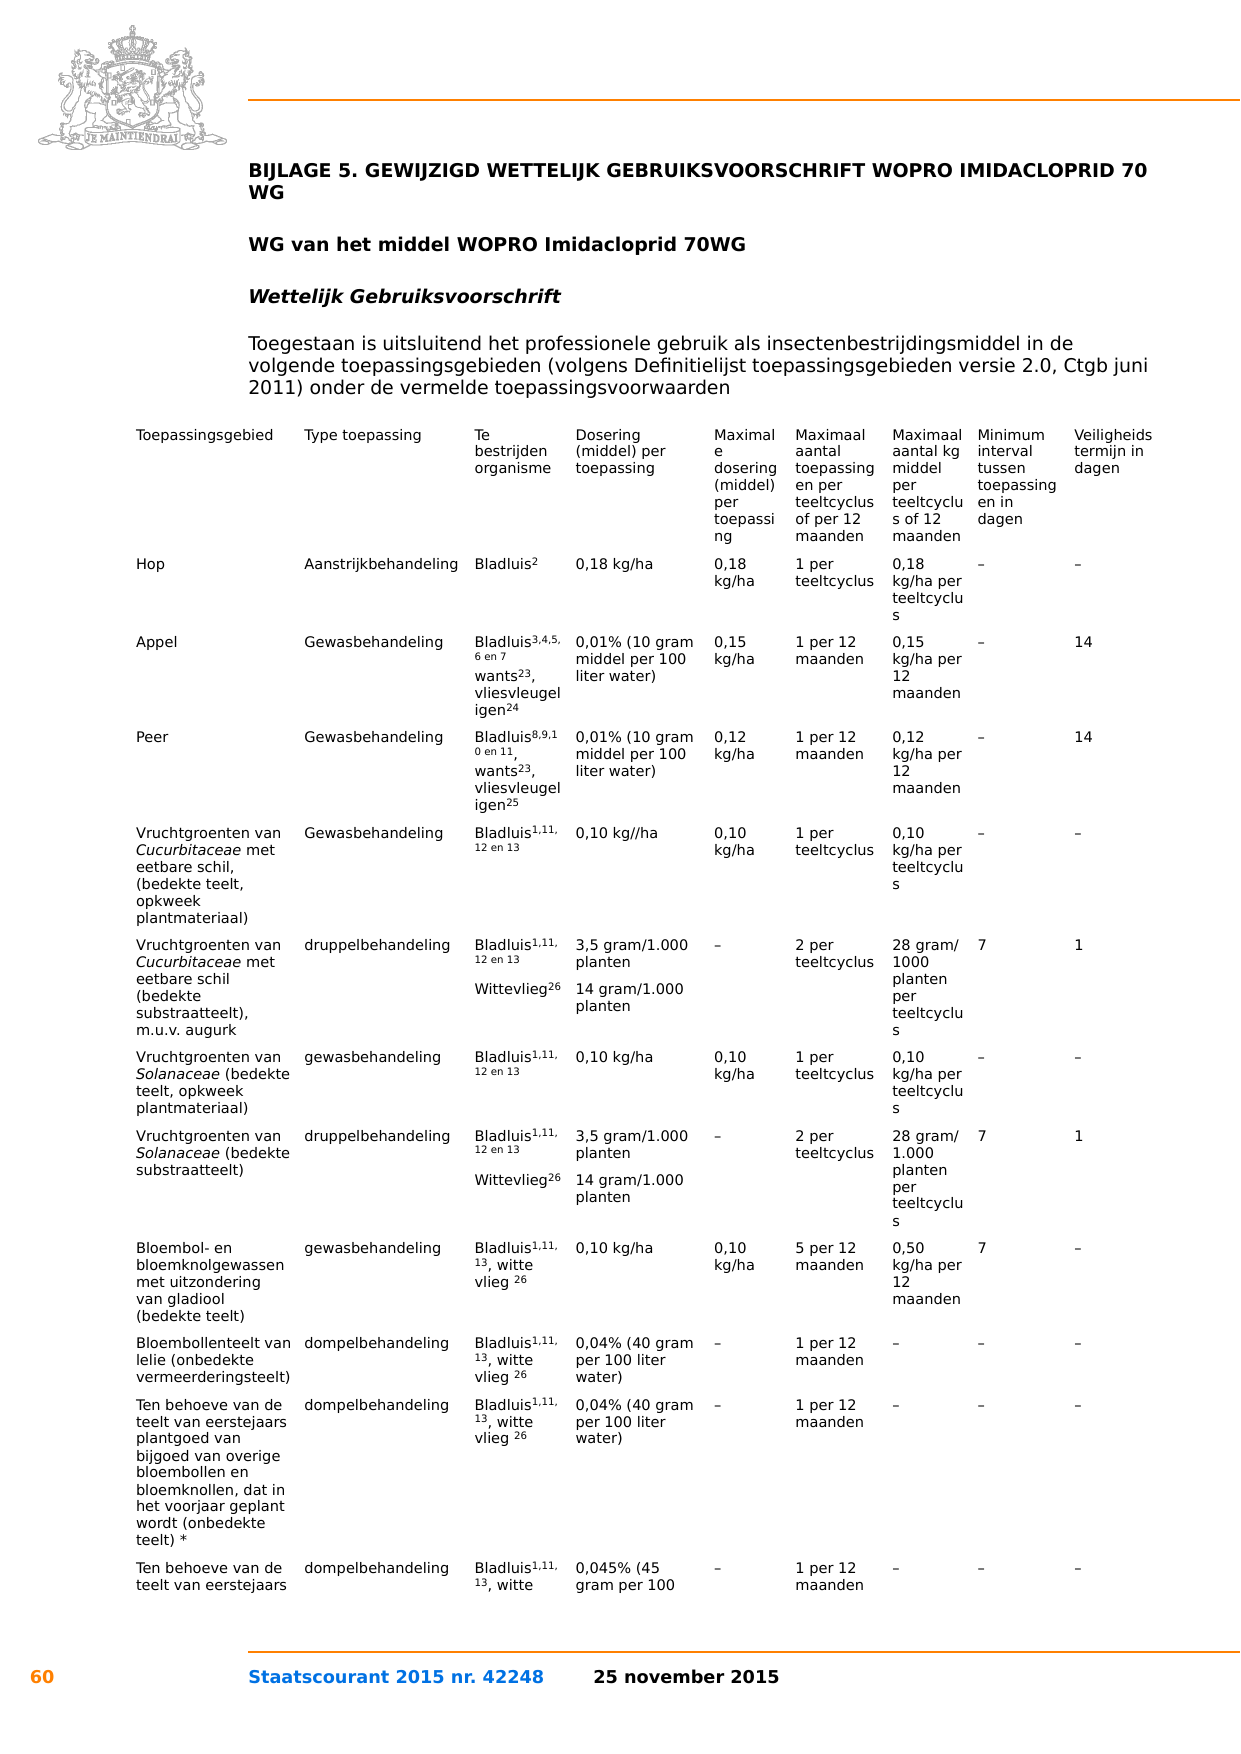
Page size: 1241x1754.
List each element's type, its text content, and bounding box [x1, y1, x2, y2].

table_cell 0,50 kg/ha per 12 maanden [887, 1235, 971, 1329]
table_cell 7 [972, 932, 1068, 1043]
table_cell Bladluis1,11,13, witte vlieg 26 [469, 1392, 569, 1554]
table_cell 0,10 kg//ha [570, 820, 707, 931]
table_cell gewasbehandeling [299, 1045, 468, 1122]
table_cell Wittevlieg26 [469, 1167, 569, 1234]
table_cell 1 [1069, 932, 1163, 1043]
table_cell dompelbehandeling [299, 1330, 468, 1391]
table_cell Gewasbehandeling [299, 629, 468, 723]
table_cell – [708, 1123, 789, 1234]
table_cell – [1069, 820, 1163, 931]
table_cell 1 per teeltcyclus [790, 1045, 886, 1122]
table_cell 2 per teeltcyclus [790, 1123, 886, 1234]
table_cell 0,18 kg/ha per teeltcyclus [887, 551, 971, 628]
table_cell Bladluis1,11,13, witte [469, 1555, 569, 1598]
table_cell 0,10 kg/ha [570, 1045, 707, 1122]
table_cell Vruchtgroenten van Solanaceae (bedekte teelt, opkweek plantmateriaal) [131, 1045, 298, 1122]
table_header Maximaal aantal kg middel per teeltcyclus of 12 maanden [887, 422, 971, 550]
table_header Maximaal aantal toepassingen per teeltcyclus of per 12 maanden [790, 422, 886, 550]
table_cell 0,04% (40 gram per 100 liter water) [570, 1392, 707, 1554]
table_header Dosering (middel) per toepassing [570, 422, 707, 550]
table_cell Peer [131, 725, 298, 819]
table_cell – [972, 629, 1068, 723]
table_cell Appel [131, 629, 298, 723]
table_cell 0,15 kg/ha per 12 maanden [887, 629, 971, 723]
table_cell – [972, 1330, 1068, 1391]
table_cell 7 [972, 1235, 1068, 1329]
picture [38, 25, 227, 150]
table_cell 0,10 kg/ha [708, 820, 789, 931]
table_cell 1 per 12 maanden [790, 1392, 886, 1554]
table_cell 28 gram/1.000 planten per teeltcyclus [887, 1123, 971, 1234]
table_cell 1 per 12 maanden [790, 1330, 886, 1391]
table_cell – [887, 1392, 971, 1554]
table_cell Bloembol- en bloemknolgewassen met uitzondering van gladiool (bedekte teelt) [131, 1235, 298, 1329]
table_cell 0,18 kg/ha [708, 551, 789, 628]
table_header Type toepassing [299, 422, 468, 550]
table_cell Wittevlieg26 [469, 977, 569, 1043]
table_cell 0,04% (40 gram per 100 liter water) [570, 1330, 707, 1391]
table_cell 0,10 kg/ha per teeltcyclus [887, 1045, 971, 1122]
table_header Toepassingsgebied [131, 422, 298, 550]
table_cell – [972, 820, 1068, 931]
table_cell – [708, 1330, 789, 1391]
table_cell Bladluis1,11,12 en 13 [469, 932, 569, 976]
table_cell – [1069, 1555, 1163, 1598]
table_cell – [972, 1392, 1068, 1554]
table_cell 1 per 12 maanden [790, 725, 886, 819]
table_cell druppelbehandeling [299, 932, 468, 1043]
subtitle WG van het middel WOPRO Imidacloprid 70WG [248, 234, 1163, 256]
table_cell gewasbehandeling [299, 1235, 468, 1329]
table_cell – [1069, 1045, 1163, 1122]
table_cell 14 [1069, 629, 1163, 723]
table_cell Bladluis1,11,12 en 13 [469, 820, 569, 931]
table_cell 14 [1069, 725, 1163, 819]
table_cell Bladluis8,9,10 en 11, wants23, vliesvleugeligen25 [469, 725, 569, 819]
table_cell 0,12 kg/ha per 12 maanden [887, 725, 971, 819]
table_cell Bloembollenteelt van lelie (onbedekte vermeerderingsteelt) [131, 1330, 298, 1391]
table_cell – [1069, 1235, 1163, 1329]
table_cell – [972, 1555, 1068, 1598]
table_cell Gewasbehandeling [299, 725, 468, 819]
table_cell – [1069, 551, 1163, 628]
table_cell 0,10 kg/ha per teeltcyclus [887, 820, 971, 931]
table_cell Ten behoeve van de teelt van eerstejaars [131, 1555, 298, 1598]
table_cell Aanstrijkbehandeling [299, 551, 468, 628]
table_cell dompelbehandeling [299, 1555, 468, 1598]
table_cell 1 per 12 maanden [790, 629, 886, 723]
table_cell Bladluis2 [469, 551, 569, 628]
table_cell 3,5 gram/1.000 planten [570, 932, 707, 976]
table_cell 7 [972, 1123, 1068, 1234]
table_cell Vruchtgroenten van Cucurbitaceae met eetbare schil, (bedekte teelt, opkweek plantmateriaal) [131, 820, 298, 931]
table_cell 14 gram/1.000 planten [570, 977, 707, 1043]
table_cell – [972, 551, 1068, 628]
subtitle BIJLAGE 5. GEWIJZIGD WETTELIJK GEBRUIKSVOORSCHRIFT WOPRO IMIDACLOPRID 70 WG [248, 160, 1163, 204]
table_cell – [708, 932, 789, 1043]
table_cell – [887, 1330, 971, 1391]
table_cell 5 per 12 maanden [790, 1235, 886, 1329]
table_cell Vruchtgroenten van Cucurbitaceae met eetbare schil (bedekte substraatteelt), m.u.v. augurk [131, 932, 298, 1043]
table_cell – [1069, 1392, 1163, 1554]
table_cell 1 [1069, 1123, 1163, 1234]
table_cell druppelbehandeling [299, 1123, 468, 1234]
table_cell – [1069, 1330, 1163, 1391]
table_cell Bladluis1,11,12 en 13 [469, 1123, 569, 1166]
table_cell dompelbehandeling [299, 1392, 468, 1554]
table_cell Vruchtgroenten van Solanaceae (bedekte substraatteelt) [131, 1123, 298, 1234]
table_cell 0,10 kg/ha [708, 1045, 789, 1122]
table_cell Bladluis1,11,12 en 13 [469, 1045, 569, 1122]
table_cell – [887, 1555, 971, 1598]
table_cell 1 per teeltcyclus [790, 820, 886, 931]
table_cell Hop [131, 551, 298, 628]
table_cell 0,12 kg/ha [708, 725, 789, 819]
text Toegestaan is uitsluitend het professionele gebruik als insectenbestrijdingsmiddel in de volgende toepassingsgebieden (volgens Definitielijst toepassingsgebieden versie 2.0, Ctgb juni 2011) onder de vermelde toepassingsvoorwaarden [248, 333, 1163, 399]
table_cell Gewasbehandeling [299, 820, 468, 931]
table_header Veiligheidstermijn in dagen [1069, 422, 1163, 550]
table_cell 0,01% (10 gram middel per 100 liter water) [570, 725, 707, 819]
table_cell – [708, 1555, 789, 1598]
table_cell 0,045% (45 gram per 100 [570, 1555, 707, 1598]
subtitle Wettelijk Gebruiksvoorschrift [248, 286, 1163, 308]
table_cell – [972, 725, 1068, 819]
table_cell 2 per teeltcyclus [790, 932, 886, 1043]
table_cell 0,10 kg/ha [570, 1235, 707, 1329]
table_cell – [708, 1392, 789, 1554]
table_header Maximale dosering (middel) per toepassing [708, 422, 789, 550]
table_cell – [972, 1045, 1068, 1122]
table_header Minimum interval tussen toepassingen in dagen [972, 422, 1068, 550]
table_cell 14 gram/1.000 planten [570, 1167, 707, 1234]
table_cell 1 per 12 maanden [790, 1555, 886, 1598]
table_cell 3,5 gram/1.000 planten [570, 1123, 707, 1166]
table_cell 0,15 kg/ha [708, 629, 789, 723]
table_header Te bestrijden organisme [469, 422, 569, 550]
table_cell Bladluis3,4,5,6 en 7 wants23, vliesvleugeligen24 [469, 629, 569, 723]
table_cell 1 per teeltcyclus [790, 551, 886, 628]
table_cell Bladluis1,11,13, witte vlieg 26 [469, 1235, 569, 1329]
table_cell 28 gram/1000 planten per teeltcyclus [887, 932, 971, 1043]
table_cell Ten behoeve van de teelt van eerstejaars plantgoed van bijgoed van overige bloembollen en bloemknollen, dat in het voorjaar geplant wordt (onbedekte teelt) * [131, 1392, 298, 1554]
table_cell 0,18 kg/ha [570, 551, 707, 628]
table_cell Bladluis1,11,13, witte vlieg 26 [469, 1330, 569, 1391]
table_cell 0,10 kg/ha [708, 1235, 789, 1329]
table_cell 0,01% (10 gram middel per 100 liter water) [570, 629, 707, 723]
